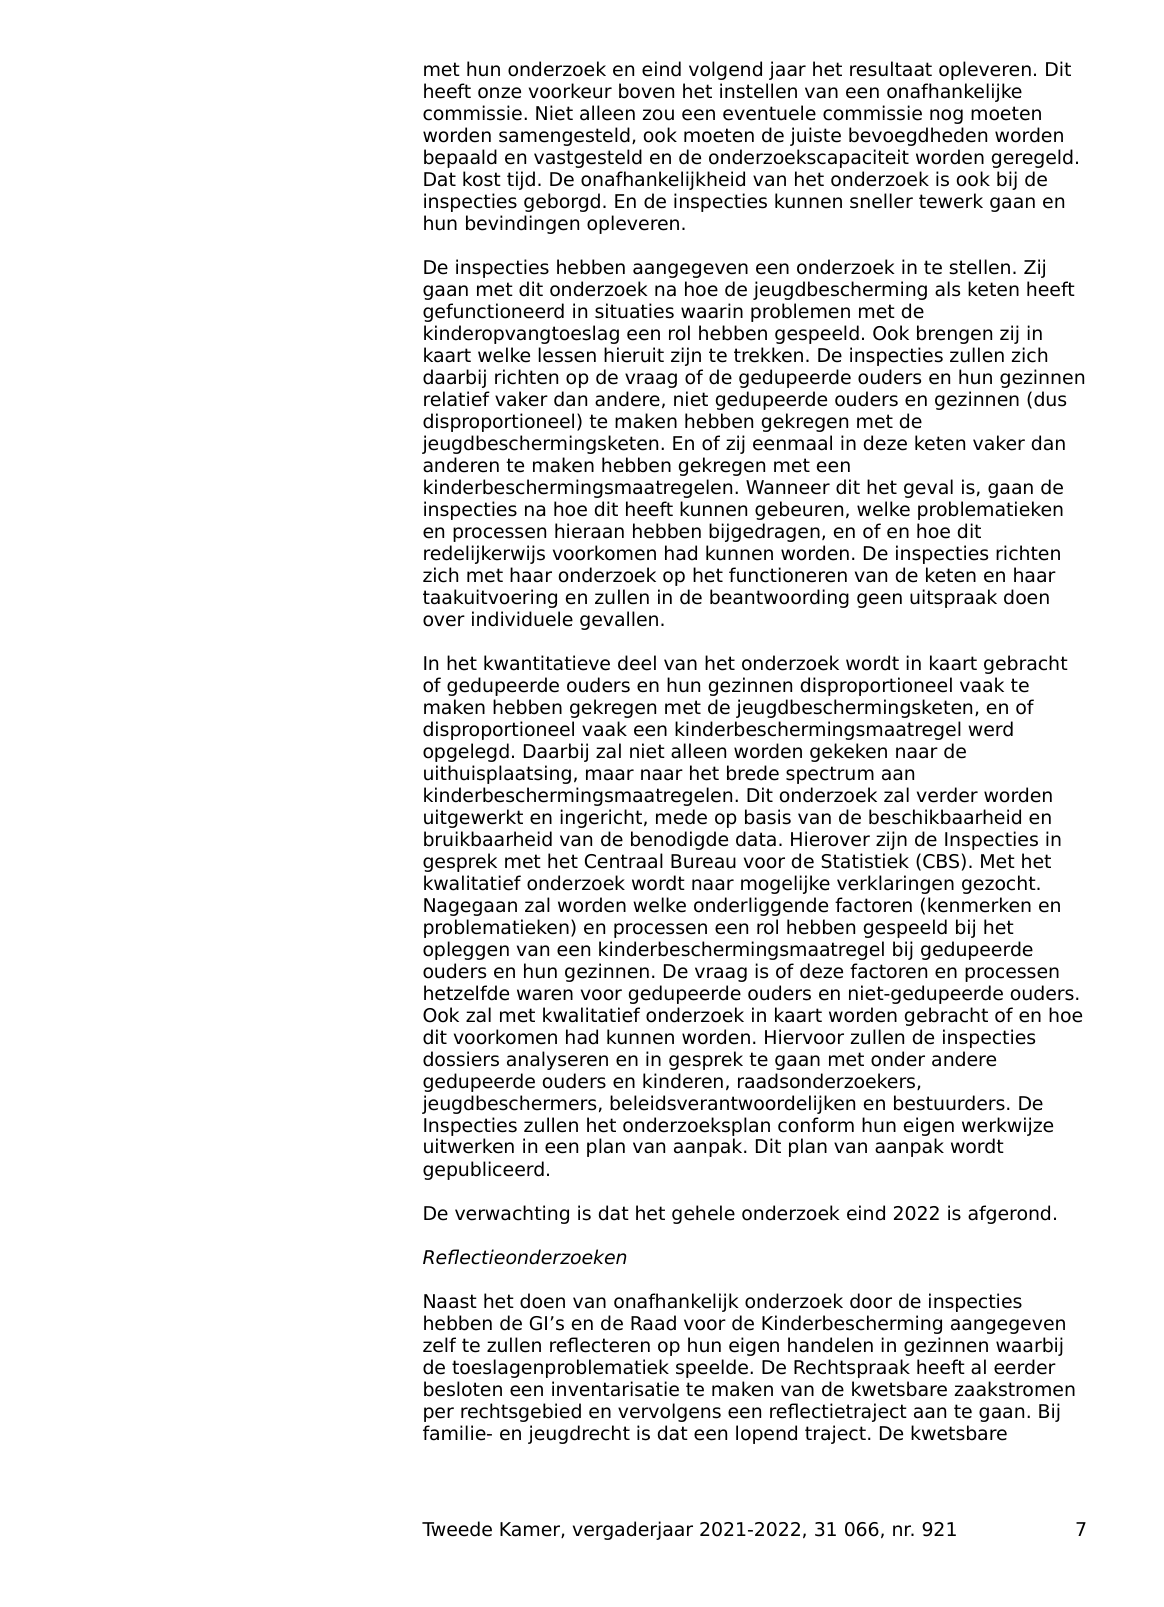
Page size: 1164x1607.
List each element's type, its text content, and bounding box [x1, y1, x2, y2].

text In het kwantitatieve deel van het onderzoek wordt in kaart gebracht of gedupeerde ouders en hun gezinnen disproportioneel vaak te maken hebben gekregen met de jeugdbeschermingsketen, en of disproportioneel vaak een kinderbeschermingsmaatregel werd opgelegd. Daarbij zal niet alleen worden gekeken naar de uithuisplaatsing, maar naar het brede spectrum aan kinderbeschermingsmaatregelen. Dit onderzoek zal verder worden uitgewerkt en ingericht, mede op basis van de beschikbaarheid en bruikbaarheid van de benodigde data. Hierover zijn de Inspecties in gesprek met het Centraal Bureau voor de Statistiek (CBS). Met het kwalitatief onderzoek wordt naar mogelijke verklaringen gezocht. Nagegaan zal worden welke onderliggende factoren (kenmerken en problematieken) en processen een rol hebben gespeeld bij het opleggen van een kinderbeschermingsmaatregel bij gedupeerde ouders en hun gezinnen. De vraag is of deze factoren en processen hetzelfde waren voor gedupeerde ouders en niet-gedupeerde ouders. Ook zal met kwalitatief onderzoek in kaart worden gebracht of en hoe dit voorkomen had kunnen worden. Hiervoor zullen de inspecties dossiers analyseren en in gesprek te gaan met onder andere gedupeerde ouders en kinderen, raadsonderzoekers, jeugdbeschermers, beleidsverantwoordelijken en bestuurders. De Inspecties zullen het onderzoeksplan conform hun eigen werkwijze uitwerken in een plan van aanpak. Dit plan van aanpak wordt gepubliceerd. [422, 653, 1087, 1180]
text De inspecties hebben aangegeven een onderzoek in te stellen. Zij gaan met dit onderzoek na hoe de jeugdbescherming als keten heeft gefunctioneerd in situaties waarin problemen met de kinderopvangtoeslag een rol hebben gespeeld. Ook brengen zij in kaart welke lessen hieruit zijn te trekken. De inspecties zullen zich daarbij richten op de vraag of de gedupeerde ouders en hun gezinnen relatief vaker dan andere, niet gedupeerde ouders en gezinnen (dus disproportioneel) te maken hebben gekregen met de jeugdbeschermingsketen. En of zij eenmaal in deze keten vaker dan anderen te maken hebben gekregen met een kinderbeschermingsmaatregelen. Wanneer dit het geval is, gaan de inspecties na hoe dit heeft kunnen gebeuren, welke problematieken en processen hieraan hebben bijgedragen, en of en hoe dit redelijkerwijs voorkomen had kunnen worden. De inspecties richten zich met haar onderzoek op het functioneren van de keten en haar taakuitvoering en zullen in de beantwoording geen uitspraak doen over individuele gevallen. [422, 257, 1087, 631]
subtitle Reflectieonderzoeken [422, 1247, 1087, 1269]
text Naast het doen van onafhankelijk onderzoek door de inspecties hebben de GI’s en de Raad voor de Kinderbescherming aangegeven zelf te zullen reflecteren op hun eigen handelen in gezinnen waarbij de toeslagenproblematiek speelde. De Rechtspraak heeft al eerder besloten een inventarisatie te maken van de kwetsbare zaakstromen per rechtsgebied en vervolgens een reflectietraject aan te gaan. Bij familie- en jeugdrecht is dat een lopend traject. De kwetsbare [422, 1291, 1087, 1445]
text met hun onderzoek en eind volgend jaar het resultaat opleveren. Dit heeft onze voorkeur boven het instellen van een onafhankelijke commissie. Niet alleen zou een eventuele commissie nog moeten worden samengesteld, ook moeten de juiste bevoegdheden worden bepaald en vastgesteld en de onderzoekscapaciteit worden geregeld. Dat kost tijd. De onafhankelijkheid van het onderzoek is ook bij de inspecties geborgd. En de inspecties kunnen sneller tewerk gaan en hun bevindingen opleveren. [422, 59, 1087, 235]
text De verwachting is dat het gehele onderzoek eind 2022 is afgerond. [422, 1203, 1087, 1224]
